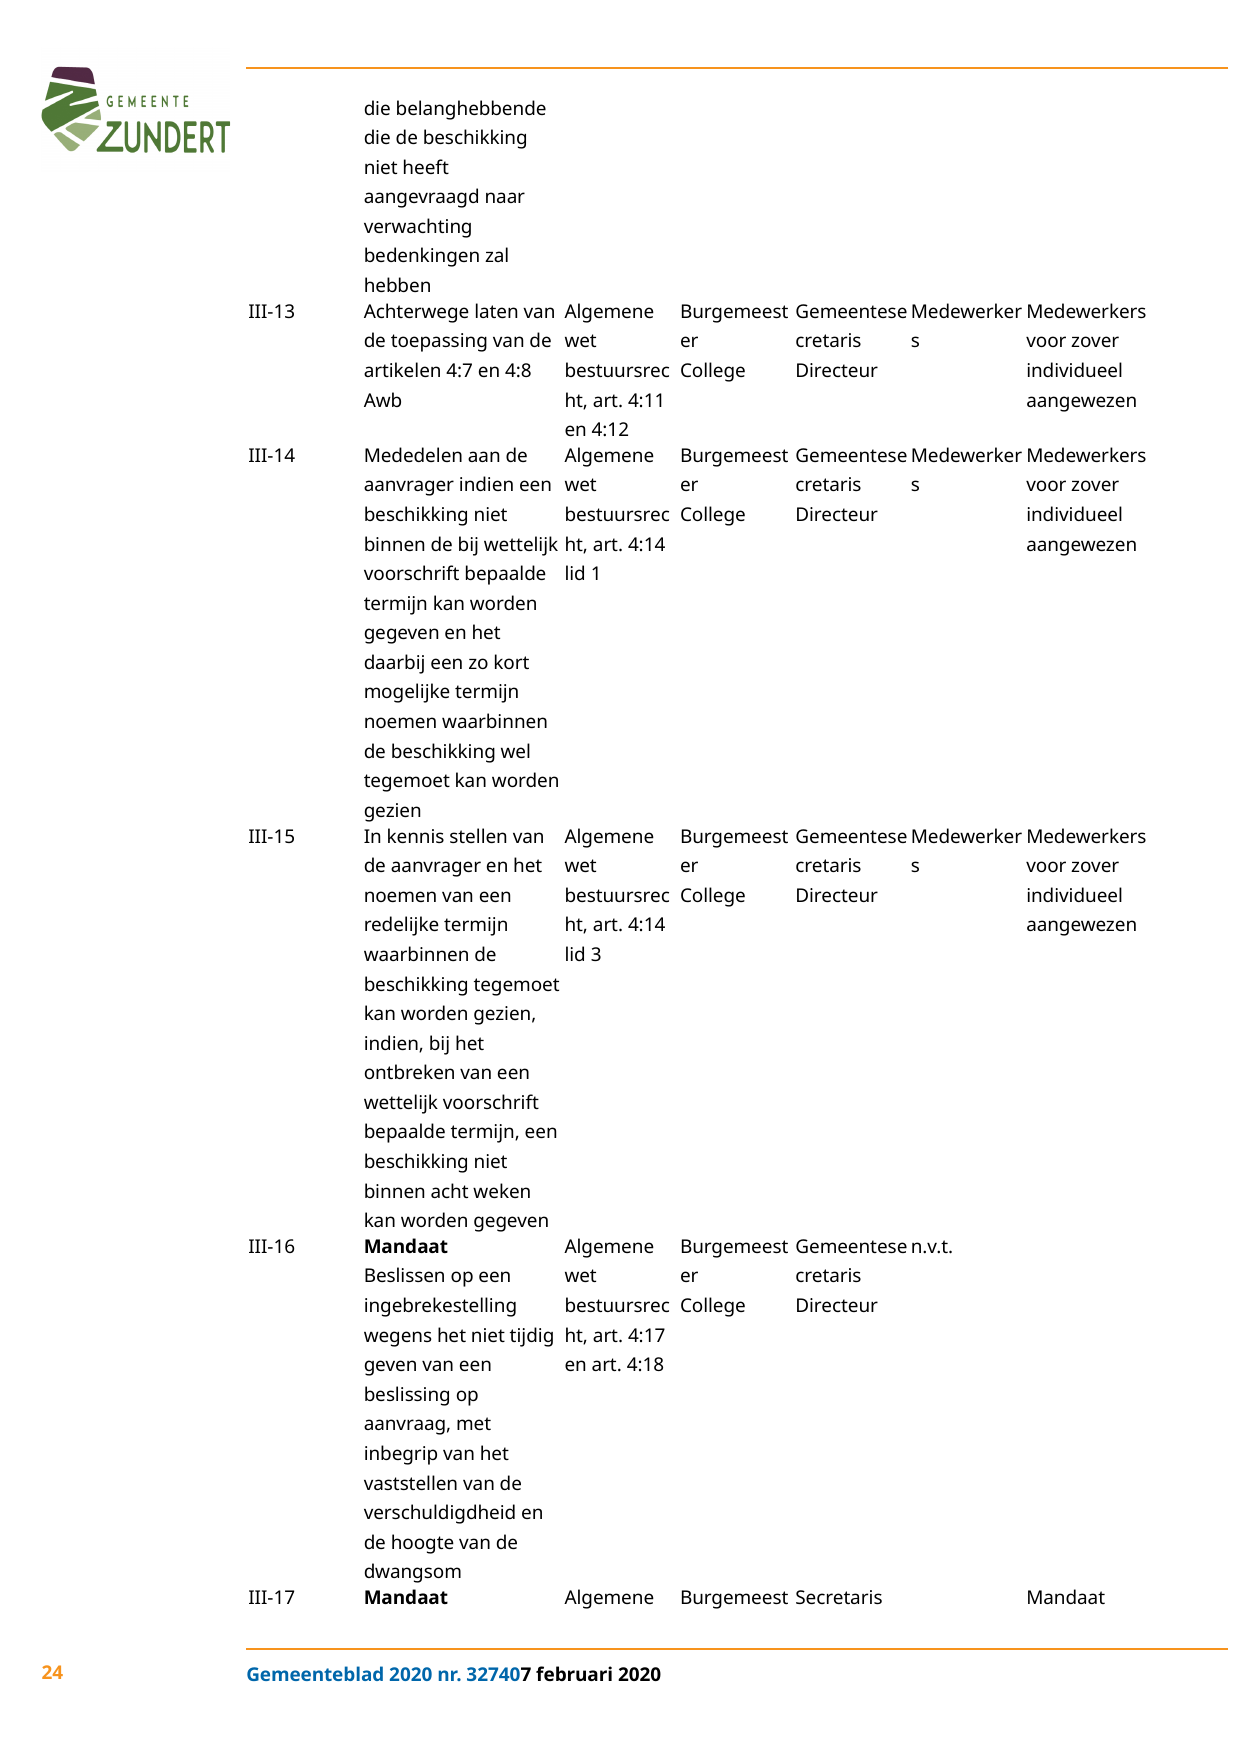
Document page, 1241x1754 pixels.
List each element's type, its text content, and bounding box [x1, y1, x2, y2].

table_cell [248, 95, 363, 298]
table_cell Medewerkers voor zover individueel aangewezen [1026, 298, 1152, 442]
table_cell In kennis stellen van de aanvrager en het noemen van een redelijke termijn waarbinnen de beschikking tegemoet kan worden gezien, indien, bij het ontbreken van een wettelijk voorschrift bepaalde termijn, een beschikking niet binnen acht weken kan worden gegeven [364, 823, 564, 1233]
table_cell Mandaat [1026, 1584, 1152, 1610]
table_cell Algemene [564, 1584, 680, 1610]
table_cell Mandaat Beslissen op een ingebrekestelling wegens het niet tijdig geven van een beslissing op aanvraag, met inbegrip van het vaststellen van de verschuldigdheid en de hoogte van de dwangsom [364, 1233, 564, 1584]
table_cell Medewerkers [911, 823, 1026, 1233]
table_cell Algemene wet bestuursrecht, art. 4:14 lid 1 [564, 442, 680, 823]
table_cell Achterwege laten van de toepassing van de artikelen 4:7 en 4:8 Awb [364, 298, 564, 442]
table_cell III-14 [248, 442, 363, 823]
table_cell III-15 [248, 823, 363, 1233]
table_cell [1026, 1233, 1152, 1584]
table_cell [795, 95, 911, 298]
table_cell [1026, 95, 1152, 298]
table_cell Algemene wet bestuursrecht, art. 4:14 lid 3 [564, 823, 680, 1233]
picture [41, 47, 231, 172]
table_cell Mandaat [364, 1584, 564, 1610]
table_cell Secretaris [795, 1584, 911, 1610]
table_cell die belanghebbende die de beschikking niet heeft aangevraagd naar verwachting bedenkingen zal hebben [364, 95, 564, 298]
table_cell Medewerkers voor zover individueel aangewezen [1026, 823, 1152, 1233]
table_cell Burgemeester College [680, 823, 795, 1233]
table_cell Medewerkers [911, 442, 1026, 823]
table_cell [911, 95, 1026, 298]
table_cell [680, 95, 795, 298]
table_cell [564, 95, 680, 298]
table_cell Mededelen aan de aanvrager indien een beschikking niet binnen de bij wettelijk voorschrift bepaalde termijn kan worden gegeven en het daarbij een zo kort mogelijke termijn noemen waarbinnen de beschikking wel tegemoet kan worden gezien [364, 442, 564, 823]
table_cell III-17 [248, 1584, 363, 1610]
table_cell Medewerkers voor zover individueel aangewezen [1026, 442, 1152, 823]
table_cell Burgemeester College [680, 442, 795, 823]
table_cell Algemene wet bestuursrecht, art. 4:11 en 4:12 [564, 298, 680, 442]
table_cell Gemeentesecretaris Directeur [795, 823, 911, 1233]
table_cell Burgemeest [680, 1584, 795, 1610]
table_cell Burgemeester College [680, 298, 795, 442]
table_cell III-13 [248, 298, 363, 442]
table_cell Medewerkers [911, 298, 1026, 442]
table_cell Gemeentesecretaris Directeur [795, 1233, 911, 1584]
table_cell [911, 1584, 1026, 1610]
table_cell n.v.t. [911, 1233, 1026, 1584]
table_cell Algemene wet bestuursrecht, art. 4:17 en art. 4:18 [564, 1233, 680, 1584]
table_cell III-16 [248, 1233, 363, 1584]
table_cell Gemeentesecretaris Directeur [795, 442, 911, 823]
table_cell Gemeentesecretaris Directeur [795, 298, 911, 442]
table_cell Burgemeester College [680, 1233, 795, 1584]
